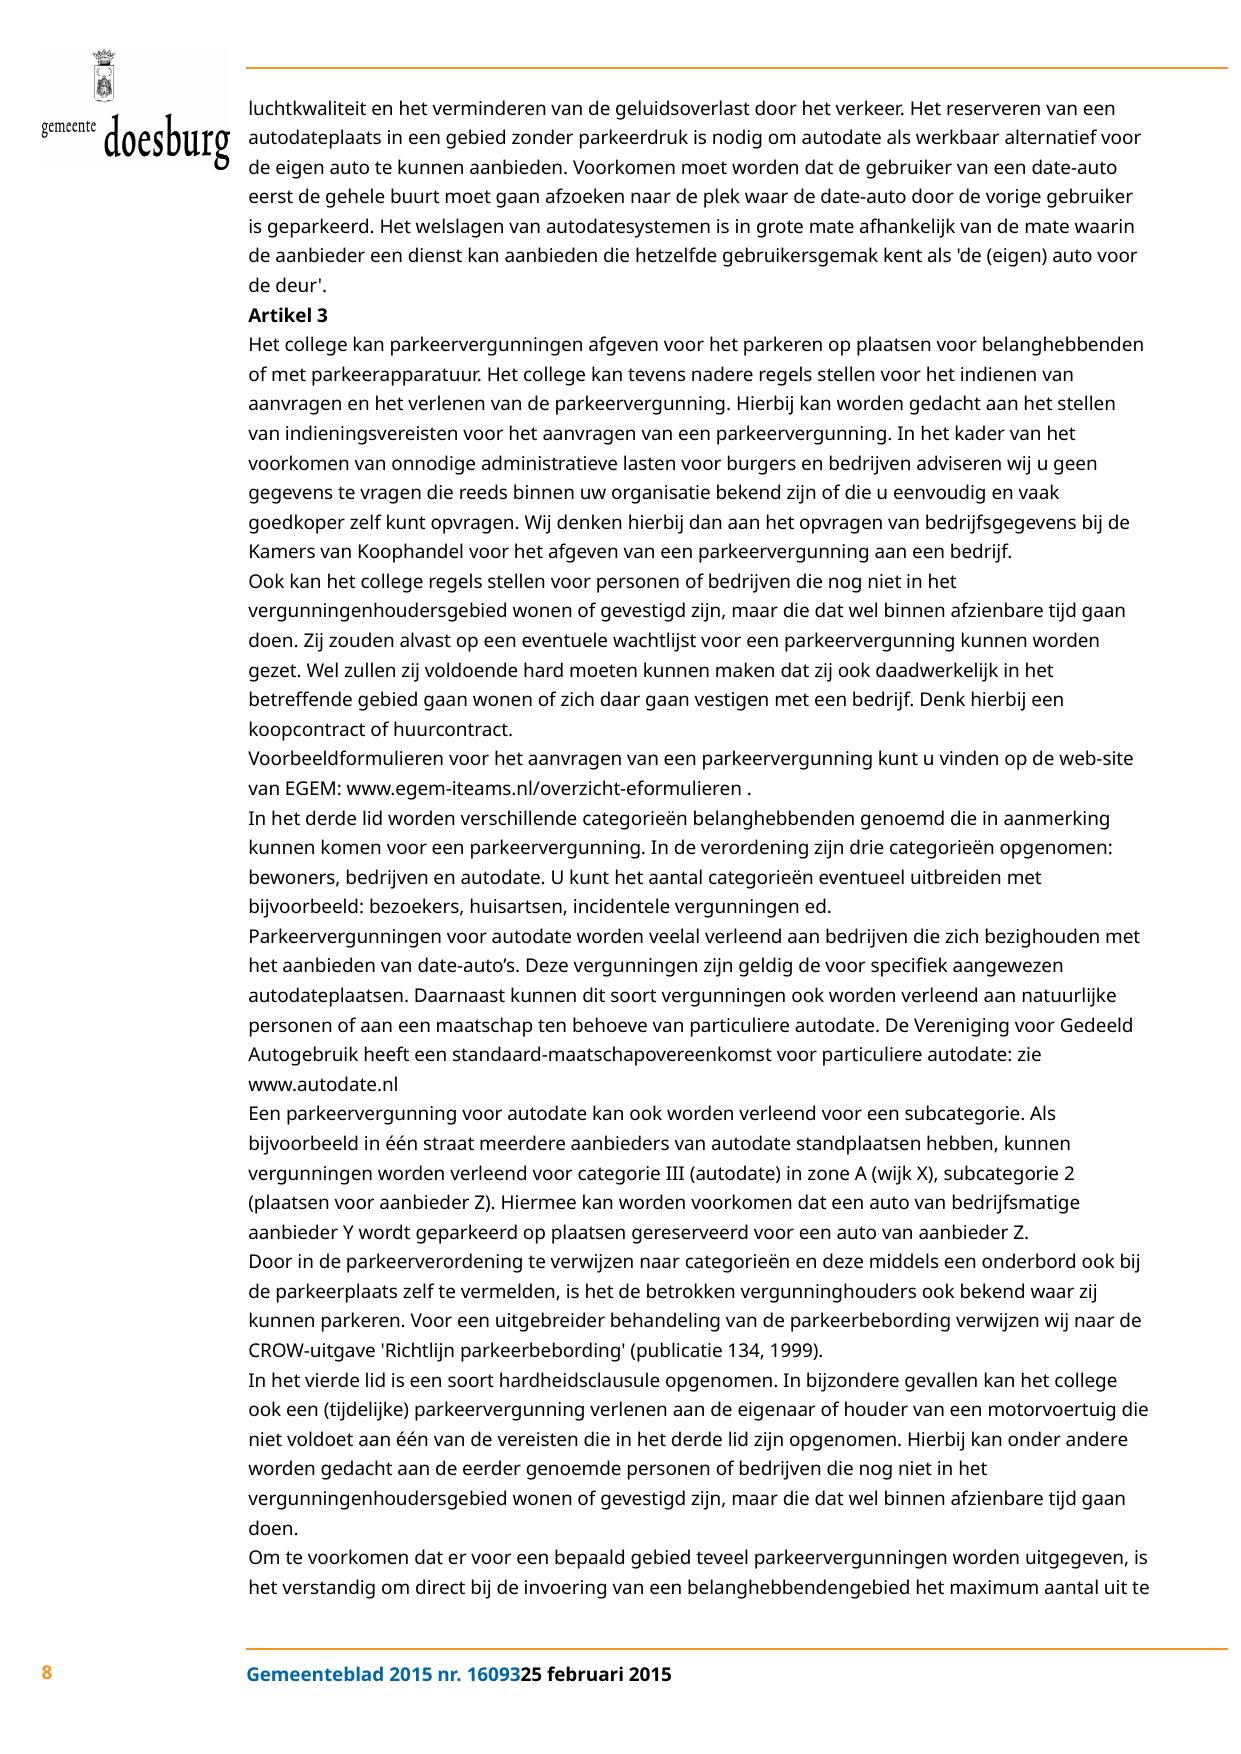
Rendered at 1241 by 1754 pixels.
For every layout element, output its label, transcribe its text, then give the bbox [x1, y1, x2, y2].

text Een parkeervergunning voor autodate kan ook worden verleend voor een subcategorie. Als bijvoorbeeld in één straat meerdere aanbieders van autodate standplaatsen hebben, kunnen vergunningen worden verleend voor categorie III (autodate) in zone A (wijk X), subcategorie 2 (plaatsen voor aanbieder Z). Hiermee kan worden voorkomen dat een auto van bedrijfsmatige aanbieder Y wordt geparkeerd op plaatsen gereserveerd voor een auto van aanbieder Z. [248, 1101, 1152, 1245]
picture [41, 47, 231, 172]
text In het derde lid worden verschillende categorieën belanghebbenden genoemd die in aanmerking kunnen komen voor een parkeervergunning. In de verordening zijn drie categorieën opgenomen: bewoners, bedrijven en autodate. U kunt het aantal categorieën eventueel uitbreiden met bijvoorbeeld: bezoekers, huisartsen, incidentele vergunningen ed. [248, 805, 1152, 919]
text Door in de parkeerverordening te verwijzen naar categorieën en deze middels een onderbord ook bij de parkeerplaats zelf te vermelden, is het de betrokken vergunninghouders ook bekend waar zij kunnen parkeren. Voor een uitgebreider behandeling van de parkeerbebording verwijzen wij naar de CROW-uitgave 'Richtlijn parkeerbebording' (publicatie 134, 1999). [248, 1248, 1152, 1363]
text Voorbeeldformulieren voor het aanvragen van een parkeervergunning kunt u vinden op de web-site van EGEM: www.egem-iteams.nl/overzicht-eformulieren . [248, 746, 1152, 801]
text Het college kan parkeervergunningen afgeven voor het parkeren op plaatsen voor belanghebbenden of met parkeerapparatuur. Het college kan tevens nadere regels stellen voor het indienen van aanvragen en het verlenen van de parkeervergunning. Hierbij kan worden gedacht aan het stellen van indieningsvereisten voor het aanvragen van een parkeervergunning. In het kader van het voorkomen van onnodige administratieve lasten voor burgers en bedrijven adviseren wij u geen gegevens te vragen die reeds binnen uw organisatie bekend zijn of die u eenvoudig en vaak goedkoper zelf kunt opvragen. Wij denken hierbij dan aan het opvragen van bedrijfsgegevens bij de Kamers van Koophandel voor het afgeven van een parkeervergunning aan een bedrijf. [248, 331, 1152, 564]
text Om te voorkomen dat er voor een bepaald gebied teveel parkeervergunningen worden uitgegeven, is het verstandig om direct bij de invoering van een belanghebbendengebied het maximum aantal uit te [248, 1544, 1152, 1600]
text In het vierde lid is een soort hardheidsclausule opgenomen. In bijzondere gevallen kan het college ook een (tijdelijke) parkeervergunning verlenen aan de eigenaar of houder van een motorvoertuig die niet voldoet aan één van de vereisten die in het derde lid zijn opgenomen. Hierbij kan onder andere worden gedacht aan de eerder genoemde personen of bedrijven die nog niet in het vergunningenhoudersgebied wonen of gevestigd zijn, maar die dat wel binnen afzienbare tijd gaan doen. [248, 1367, 1152, 1541]
text luchtkwaliteit en het verminderen van de geluidsoverlast door het verkeer. Het reserveren van een autodateplaats in een gebied zonder parkeerdruk is nodig om autodate als werkbaar alternatief voor de eigen auto te kunnen aanbieden. Voorkomen moet worden dat de gebruiker van een date-auto eerst de gehele buurt moet gaan afzoeken naar de plek waar de date-auto door de vorige gebruiker is geparkeerd. Het welslagen van autodatesystemen is in grote mate afhankelijk van de mate waarin de aanbieder een dienst kan aanbieden die hetzelfde gebruikersgemak kent als 'de (eigen) auto voor de deur'. [248, 95, 1152, 298]
text Ook kan het college regels stellen voor personen of bedrijven die nog niet in het vergunningenhoudersgebied wonen of gevestigd zijn, maar die dat wel binnen afzienbare tijd gaan doen. Zij zouden alvast op een eventuele wachtlijst voor een parkeervergunning kunnen worden gezet. Wel zullen zij voldoende hard moeten kunnen maken dat zij ook daadwerkelijk in het betreffende gebied gaan wonen of zich daar gaan vestigen met een bedrijf. Denk hierbij een koopcontract of huurcontract. [248, 568, 1152, 742]
text Artikel 3 [248, 302, 1152, 328]
text Parkeervergunningen voor autodate worden veelal verleend aan bedrijven die zich bezighouden met het aanbieden van date-auto’s. Deze vergunningen zijn geldig de voor specifiek aangewezen autodateplaatsen. Daarnaast kunnen dit soort vergunningen ook worden verleend aan natuurlijke personen of aan een maatschap ten behoeve van particuliere autodate. De Vereniging voor Gedeeld Autogebruik heeft een standaard-maatschapovereenkomst voor particuliere autodate: zie www.autodate.nl [248, 923, 1152, 1097]
